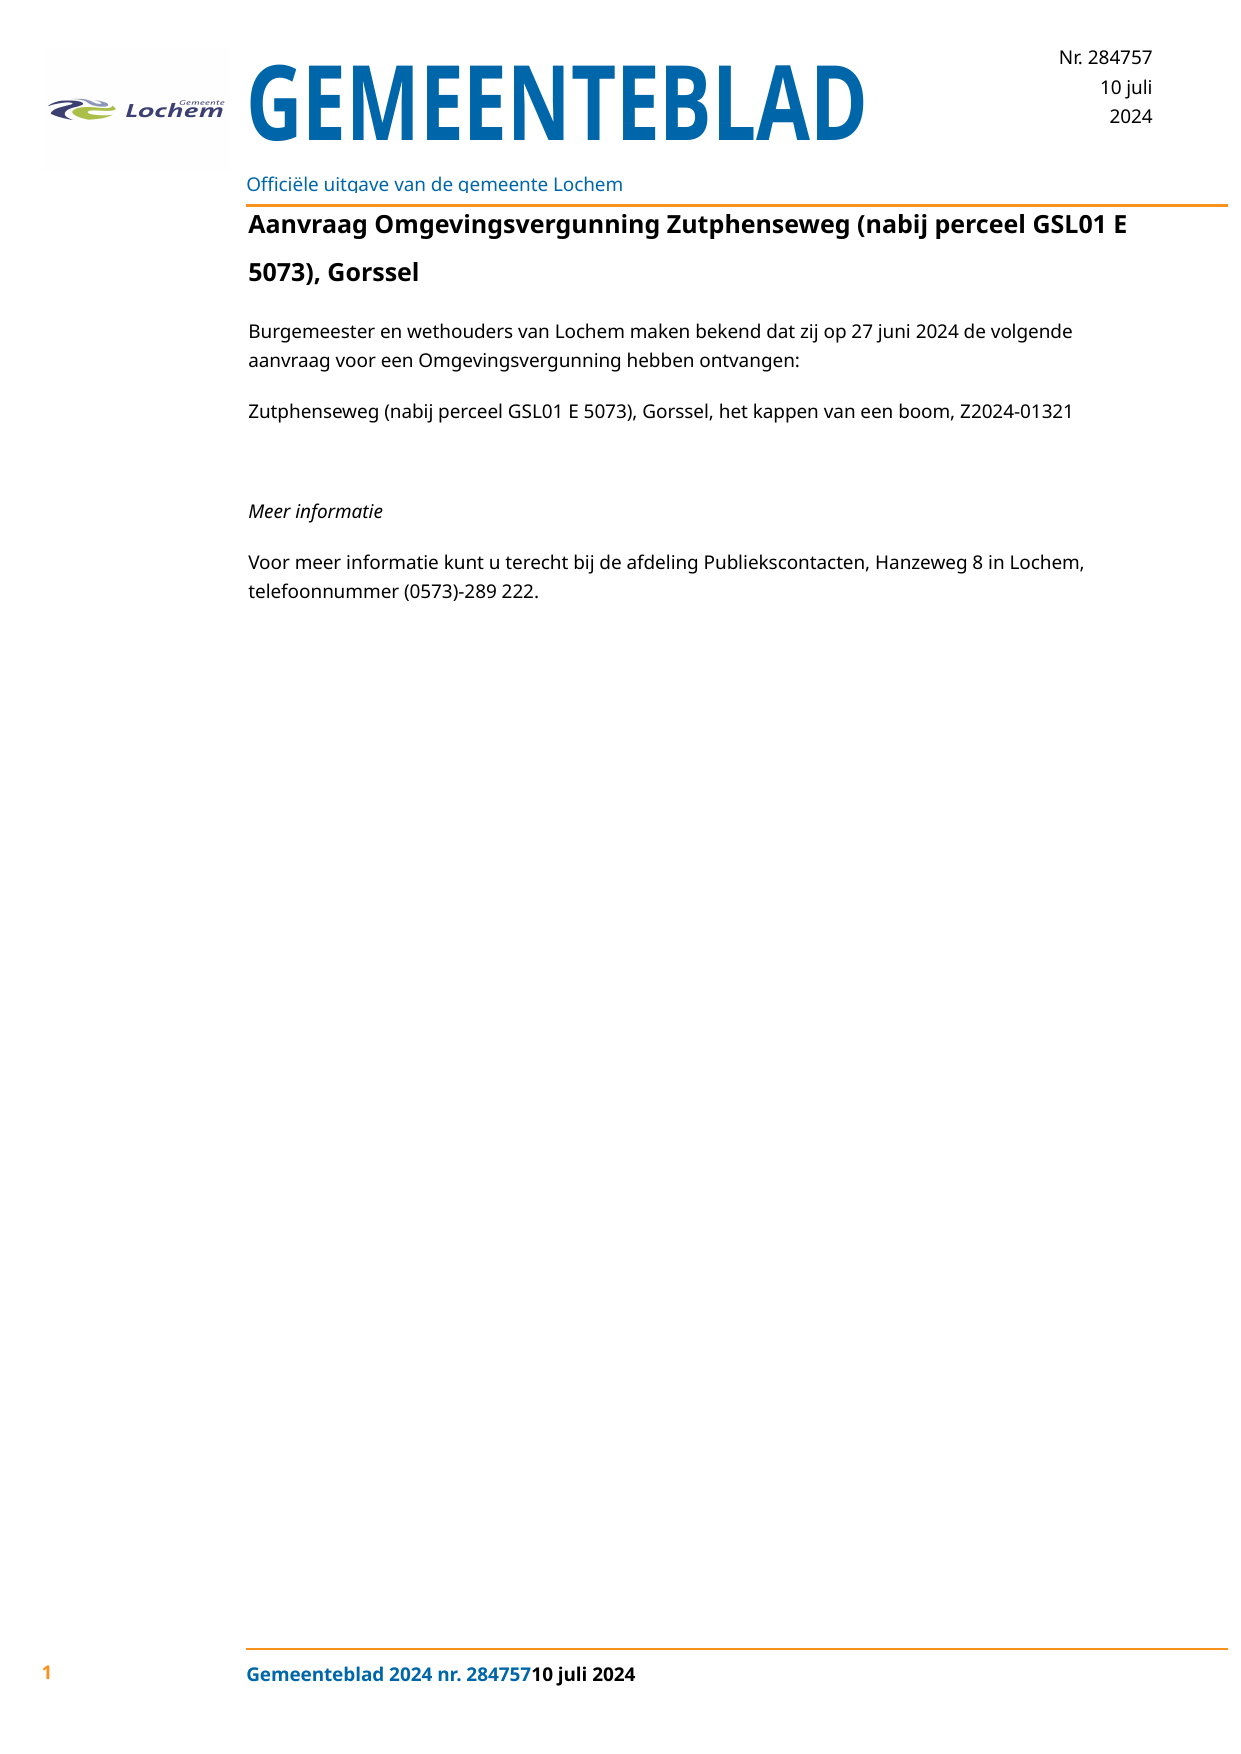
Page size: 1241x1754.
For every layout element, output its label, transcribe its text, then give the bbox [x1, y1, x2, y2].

text Aanvraag Omgevingsvergunning Zutphenseweg (nabij perceel GSL01 E 5073), Gorssel [248, 207, 1152, 288]
text Meer informatie [248, 499, 1152, 524]
text Zutphenseweg (nabij perceel GSL01 E 5073), Gorssel, het kappen van een boom, Z2024-01321 [248, 398, 1152, 424]
text Voor meer informatie kunt u terecht bij de afdeling Publiekscontacten, Hanzeweg 8 in Lochem, telefoonnummer (0573)-289 222. [248, 549, 1152, 604]
text Burgemeester en wethouders van Lochem maken bekend dat zij op 27 juni 2024 de volgende aanvraag voor een Omgevingsvergunning hebben ontvangen: [248, 318, 1152, 373]
picture [41, 47, 231, 172]
